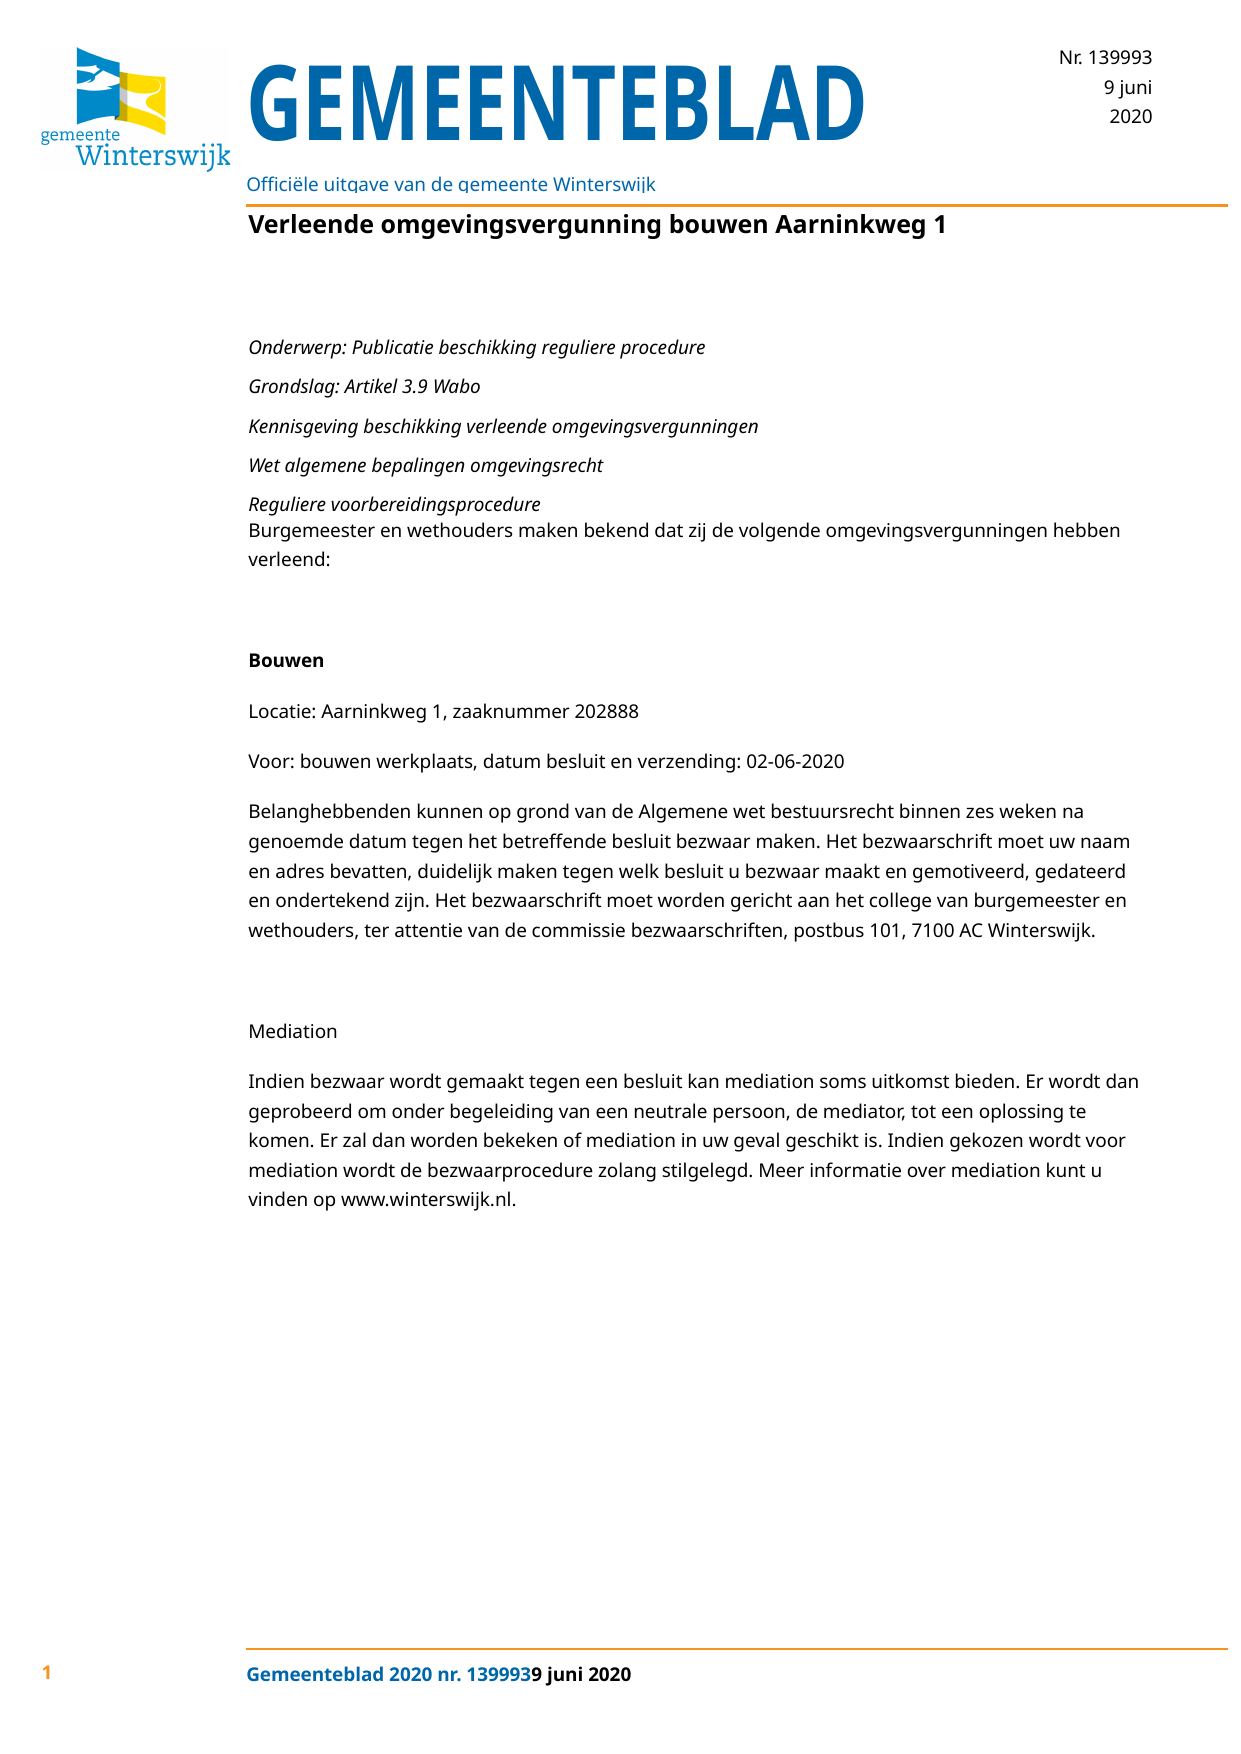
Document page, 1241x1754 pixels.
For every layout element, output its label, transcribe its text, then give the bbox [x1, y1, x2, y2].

text Locatie: Aarninkweg 1, zaaknummer 202888 [248, 698, 1152, 724]
text Mediation [248, 1018, 1152, 1044]
text Indien bezwaar wordt gemaakt tegen een besluit kan mediation soms uitkomst bieden. Er wordt dan geprobeerd om onder begeleiding van een neutrale persoon, de mediator, tot een oplossing te komen. Er zal dan worden bekeken of mediation in uw geval geschikt is. Indien gekozen wordt voor mediation wordt de bezwaarprocedure zolang stilgelegd. Meer informatie over mediation kunt u vinden op www.winterswijk.nl. [248, 1068, 1152, 1212]
text Wet algemene bepalingen omgevingsrecht [248, 452, 1152, 478]
text Grondslag: Artikel 3.9 Wabo [248, 373, 1152, 399]
text Bouwen [248, 647, 1152, 673]
text Burgemeester en wethouders maken bekend dat zij de volgende omgevingsvergunningen hebben verleend: [248, 517, 1152, 572]
text Onderwerp: Publicatie beschikking reguliere procedure [248, 334, 1152, 360]
text Belanghebbenden kunnen op grond van de Algemene wet bestuursrecht binnen zes weken na genoemde datum tegen het betreffende besluit bezwaar maken. Het bezwaarschrift moet uw naam en adres bevatten, duidelijk maken tegen welk besluit u bezwaar maakt en gemotiveerd, gedateerd en ondertekend zijn. Het bezwaarschrift moet worden gericht aan het college van burgemeester en wethouders, ter attentie van de commissie bezwaarschriften, postbus 101, 7100 AC Winterswijk. [248, 799, 1152, 943]
text Reguliere voorbereidingsprocedure [248, 491, 1152, 517]
picture [225, 153, 231, 162]
picture [41, 47, 231, 172]
text Verleende omgevingsvergunning bouwen Aarninkweg 1 [248, 207, 1152, 241]
text Kennisgeving beschikking verleende omgevingsvergunningen [248, 413, 1152, 438]
text Voor: bouwen werkplaats, datum besluit en verzending: 02-06-2020 [248, 748, 1152, 774]
